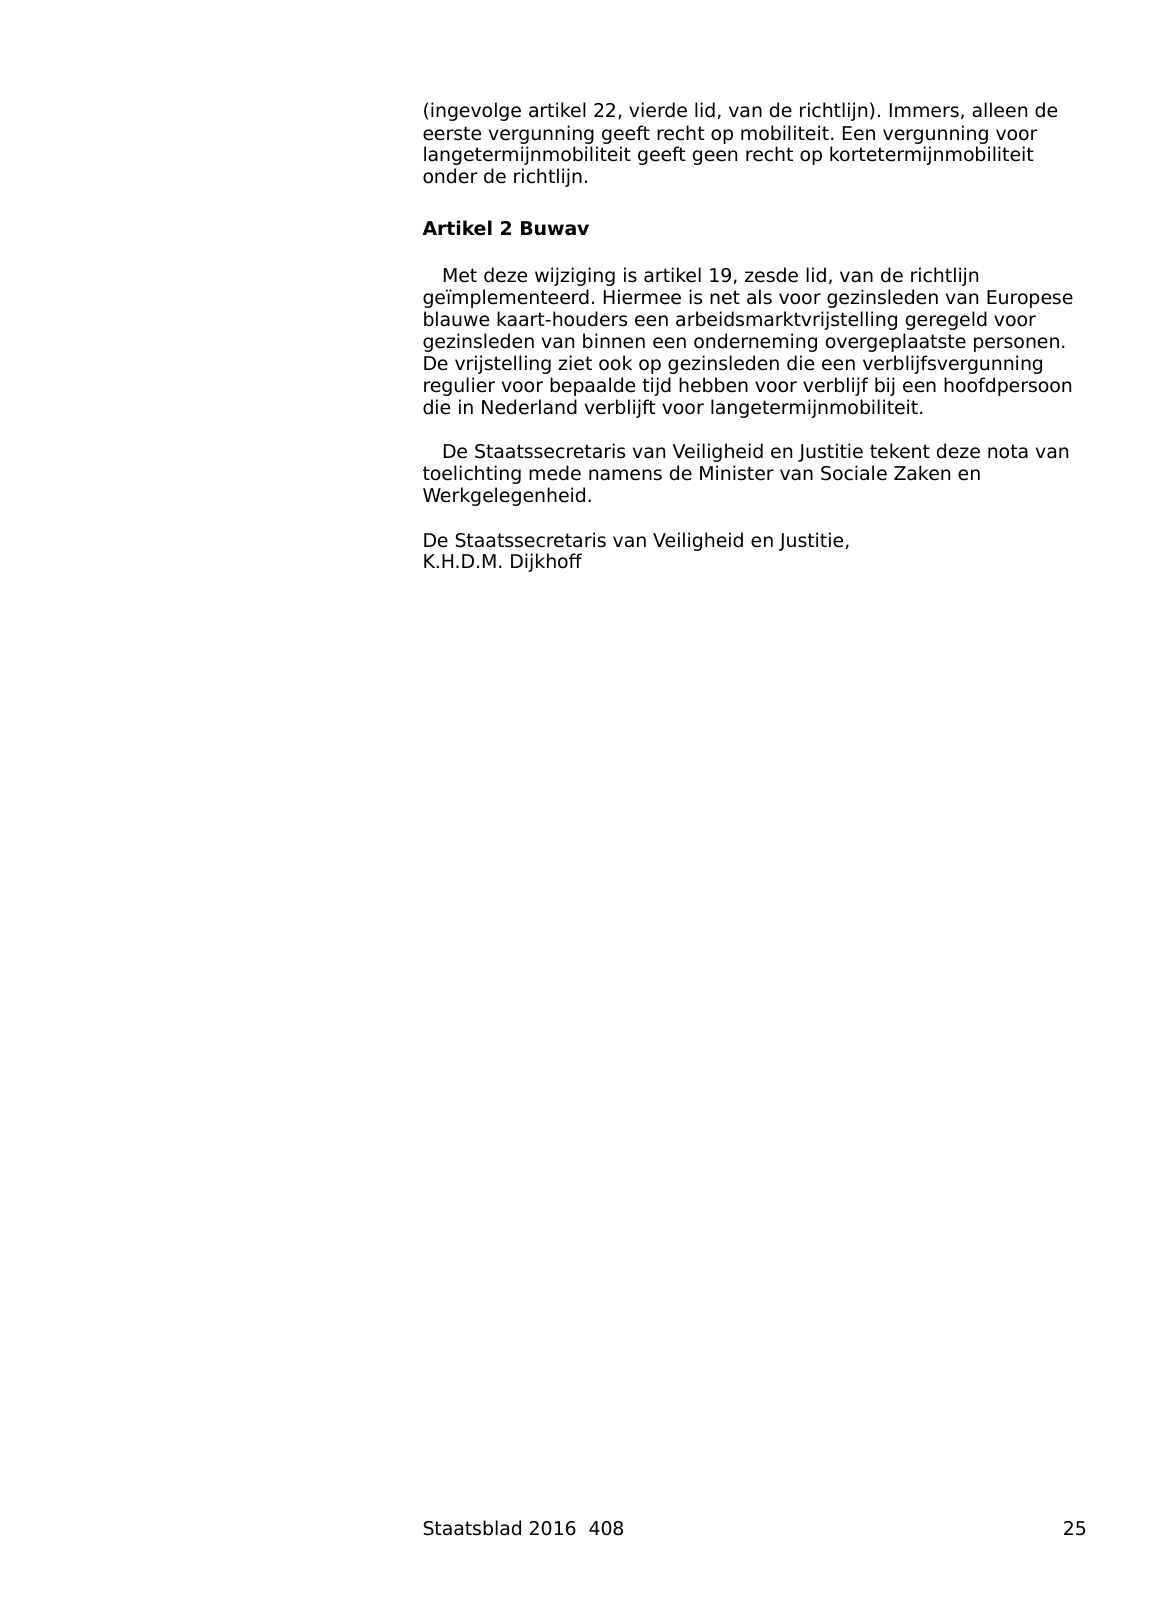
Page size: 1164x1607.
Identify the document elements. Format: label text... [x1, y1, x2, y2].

subtitle Artikel 2 Buwav [422, 218, 1087, 240]
text (ingevolge artikel 22, vierde lid, van de richtlijn). Immers, alleen de eerste vergunning geeft recht op mobiliteit. Een vergunning voor langetermijnmobiliteit geeft geen recht op kortetermijnmobiliteit onder de richtlijn. [422, 100, 1087, 188]
text De Staatssecretaris van Veiligheid en Justitie, K.H.D.M. Dijkhoff [422, 529, 1087, 573]
text Met deze wijziging is artikel 19, zesde lid, van de richtlijn geïmplementeerd. Hiermee is net als voor gezinsleden van Europese blauwe kaart-houders een arbeidsmarktvrijstelling geregeld voor gezinsleden van binnen een onderneming overgeplaatste personen. De vrijstelling ziet ook op gezinsleden die een verblijfsvergunning regulier voor bepaalde tijd hebben voor verblijf bij een hoofdpersoon die in Nederland verblijft voor langetermijnmobiliteit. [422, 265, 1087, 419]
text De Staatssecretaris van Veiligheid en Justitie tekent deze nota van toelichting mede namens de Minister van Sociale Zaken en Werkgelegenheid. [422, 441, 1087, 507]
